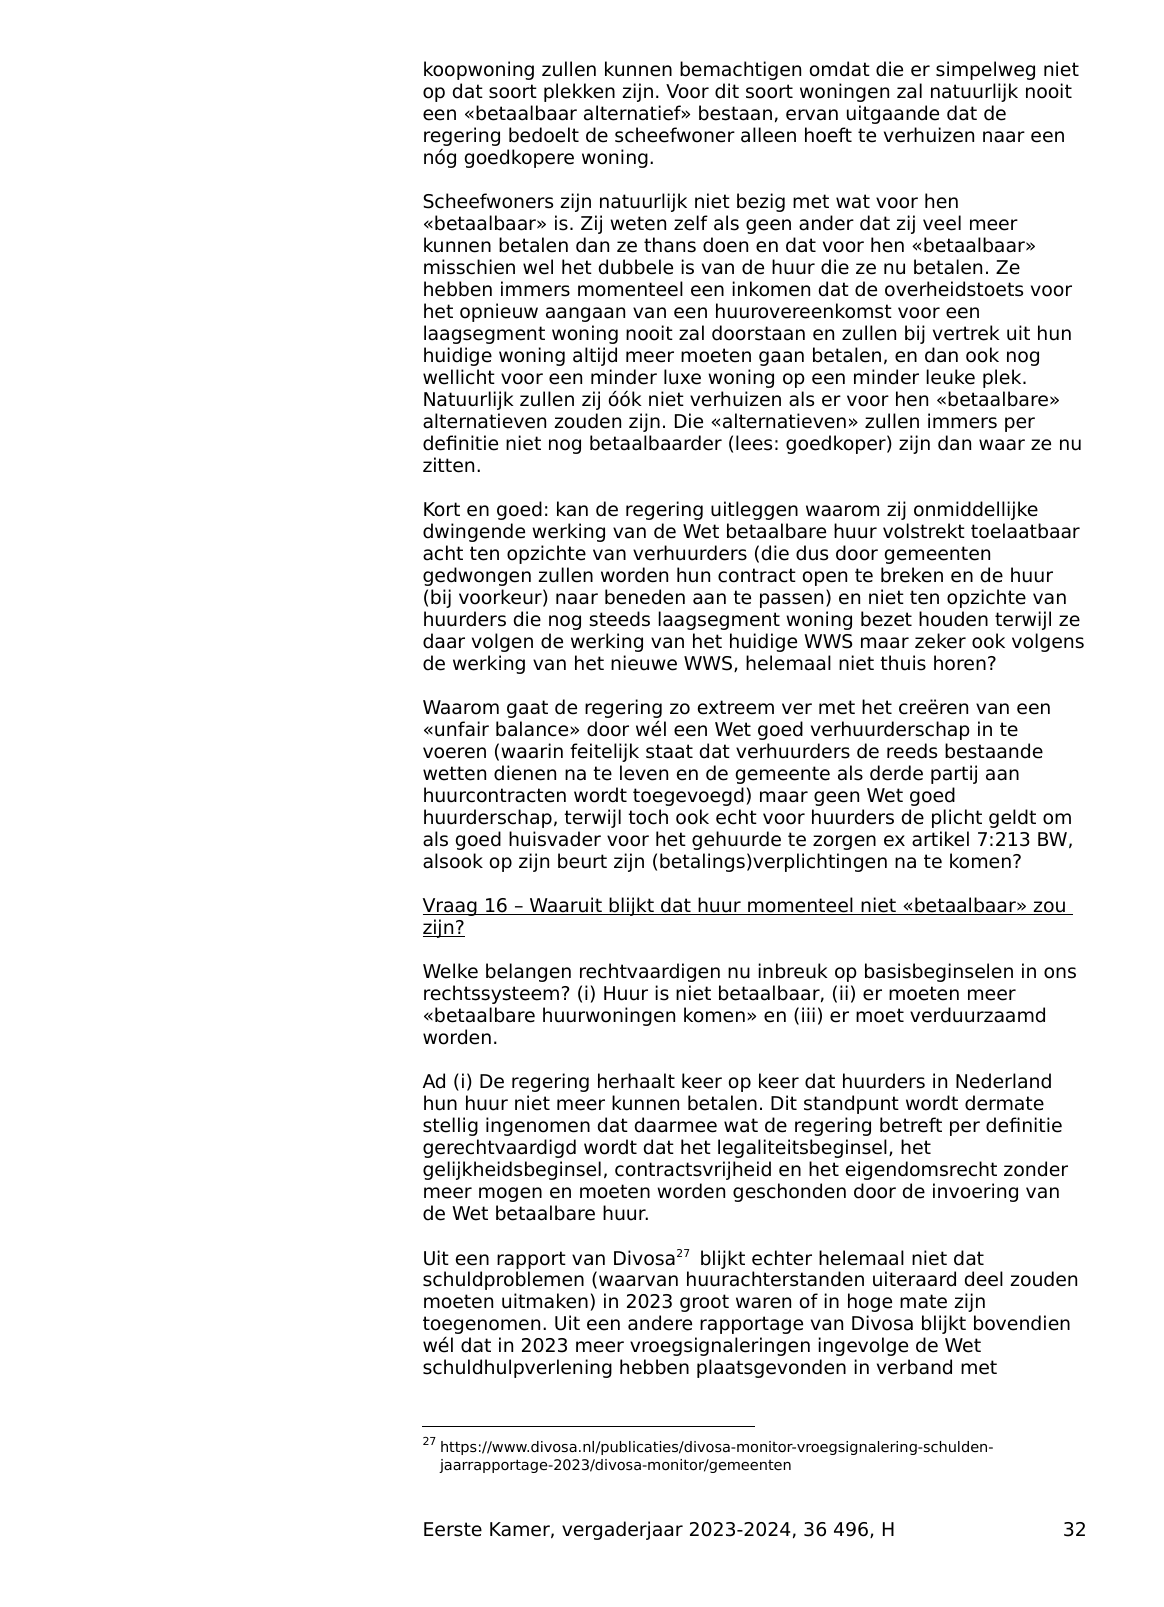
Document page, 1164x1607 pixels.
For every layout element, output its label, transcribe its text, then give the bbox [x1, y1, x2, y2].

text Kort en goed: kan de regering uitleggen waarom zij onmiddellijke dwingende werking van de Wet betaalbare huur volstrekt toelaatbaar acht ten opzichte van verhuurders (die dus door gemeenten gedwongen zullen worden hun contract open te breken en de huur (bij voorkeur) naar beneden aan te passen) en niet ten opzichte van huurders die nog steeds laagsegment woning bezet houden terwijl ze daar volgen de werking van het huidige WWS maar zeker ook volgens de werking van het nieuwe WWS, helemaal niet thuis horen? [422, 499, 1087, 675]
text Welke belangen rechtvaardigen nu inbreuk op basisbeginselen in ons rechtssysteem? (i) Huur is niet betaalbaar, (ii) er moeten meer «betaalbare huurwoningen komen» en (iii) er moet verduurzaamd worden. [422, 961, 1087, 1049]
subtitle Vraag 16 – Waaruit blijkt dat huur momenteel niet «betaalbaar» zou zijn? [422, 895, 1087, 939]
text https://www.divosa.nl/publicaties/divosa-monitor-vroegsignalering-schulden-jaarrapportage-2023/divosa-monitor/gemeenten [422, 1435, 1087, 1474]
text Ad (i) De regering herhaalt keer op keer dat huurders in Nederland hun huur niet meer kunnen betalen. Dit standpunt wordt dermate stellig ingenomen dat daarmee wat de regering betreft per definitie gerechtvaardigd wordt dat het legaliteitsbeginsel, het gelijkheidsbeginsel, contractsvrijheid en het eigendomsrecht zonder meer mogen en moeten worden geschonden door de invoering van de Wet betaalbare huur. [422, 1071, 1087, 1225]
text Uit een rapport van Divosa blijkt echter helemaal niet dat schuldproblemen (waarvan huurachterstanden uiteraard deel zouden moeten uitmaken) in 2023 groot waren of in hoge mate zijn toegenomen. Uit een andere rapportage van Divosa blijkt bovendien wél dat in 2023 meer vroegsignaleringen ingevolge de Wet schuldhulpverlening hebben plaatsgevonden in verband met [422, 1247, 1087, 1379]
text koopwoning zullen kunnen bemachtigen omdat die er simpelweg niet op dat soort plekken zijn. Voor dit soort woningen zal natuurlijk nooit een «betaalbaar alternatief» bestaan, ervan uitgaande dat de regering bedoelt de scheefwoner alleen hoeft te verhuizen naar een nóg goedkopere woning. [422, 59, 1087, 169]
text Scheefwoners zijn natuurlijk niet bezig met wat voor hen «betaalbaar» is. Zij weten zelf als geen ander dat zij veel meer kunnen betalen dan ze thans doen en dat voor hen «betaalbaar» misschien wel het dubbele is van de huur die ze nu betalen. Ze hebben immers momenteel een inkomen dat de overheidstoets voor het opnieuw aangaan van een huurovereenkomst voor een laagsegment woning nooit zal doorstaan en zullen bij vertrek uit hun huidige woning altijd meer moeten gaan betalen, en dan ook nog wellicht voor een minder luxe woning op een minder leuke plek. Natuurlijk zullen zij óók niet verhuizen als er voor hen «betaalbare» alternatieven zouden zijn. Die «alternatieven» zullen immers per definitie niet nog betaalbaarder (lees: goedkoper) zijn dan waar ze nu zitten. [422, 191, 1087, 477]
text Waarom gaat de regering zo extreem ver met het creëren van een «unfair balance» door wél een Wet goed verhuurderschap in te voeren (waarin feitelijk staat dat verhuurders de reeds bestaande wetten dienen na te leven en de gemeente als derde partij aan huurcontracten wordt toegevoegd) maar geen Wet goed huurderschap, terwijl toch ook echt voor huurders de plicht geldt om als goed huisvader voor het gehuurde te zorgen ex artikel 7:213 BW, alsook op zijn beurt zijn (betalings)verplichtingen na te komen? [422, 697, 1087, 873]
